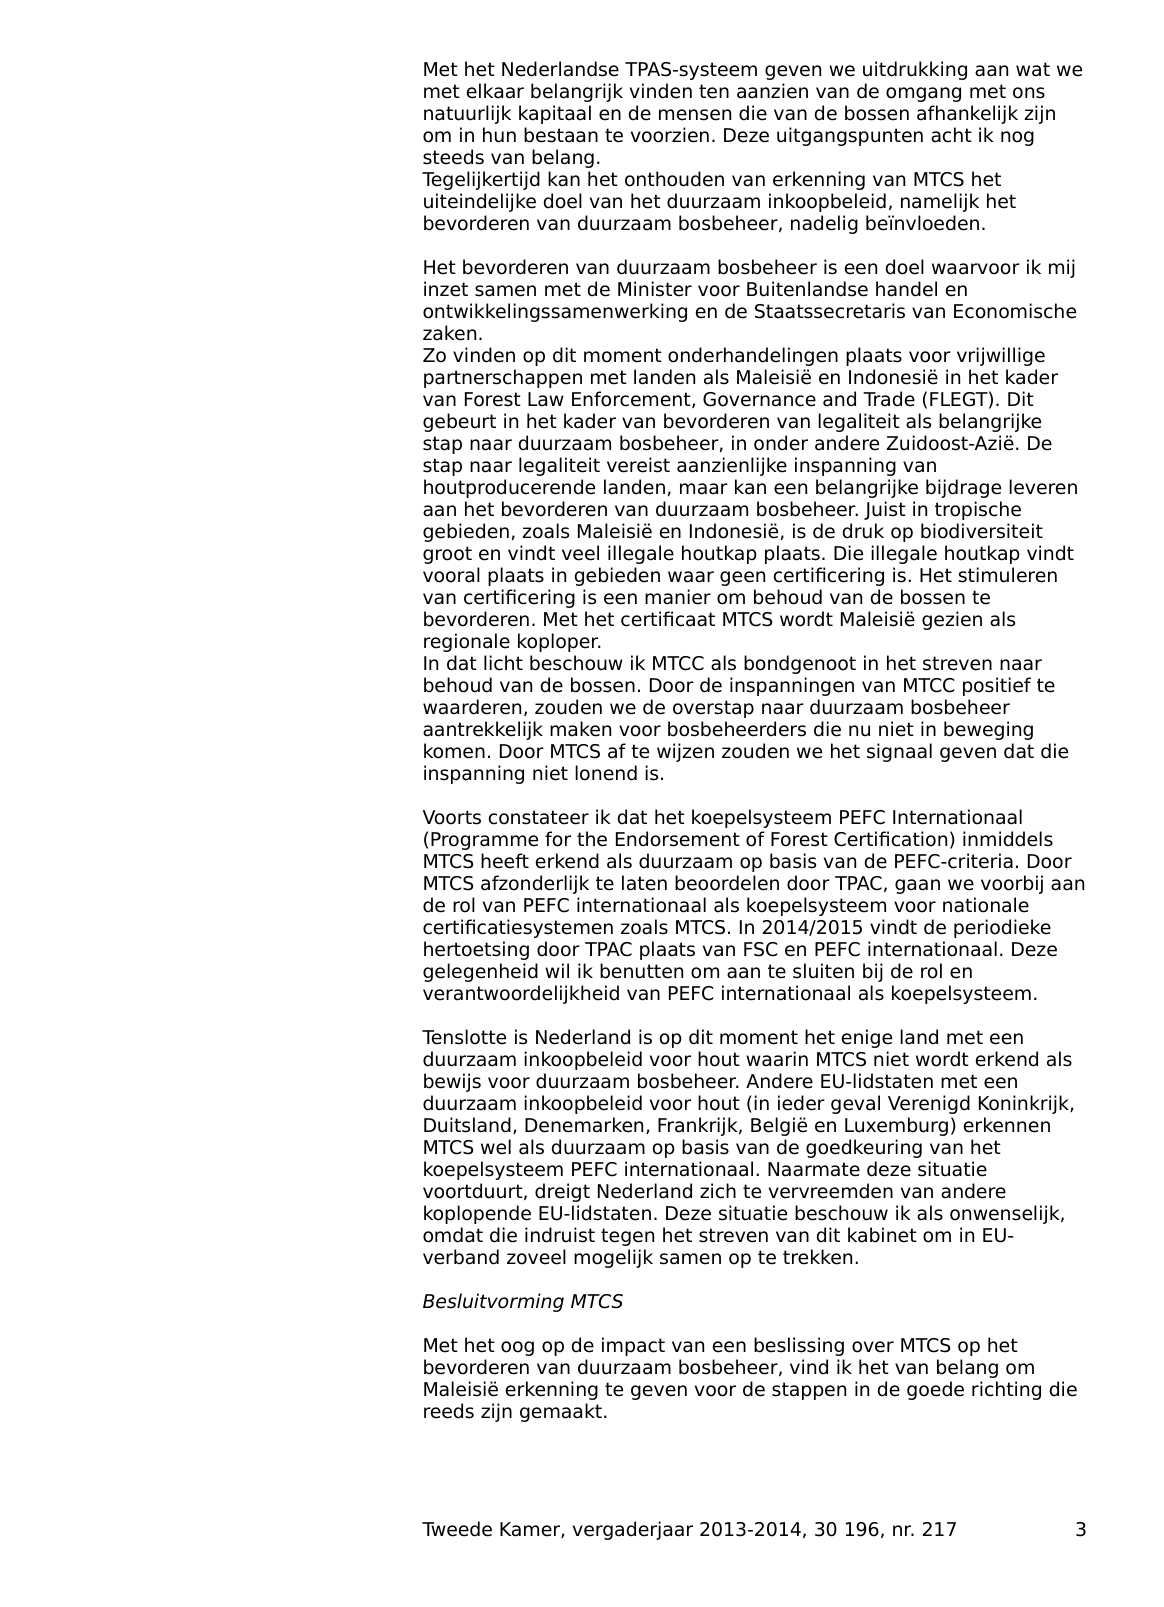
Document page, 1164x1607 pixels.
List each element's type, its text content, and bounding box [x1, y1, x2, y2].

text Met het oog op de impact van een beslissing over MTCS op het bevorderen van duurzaam bosbeheer, vind ik het van belang om Maleisië erkenning te geven voor de stappen in de goede richting die reeds zijn gemaakt. [422, 1335, 1087, 1423]
text In dat licht beschouw ik MTCC als bondgenoot in het streven naar behoud van de bossen. Door de inspanningen van MTCC positief te waarderen, zouden we de overstap naar duurzaam bosbeheer aantrekkelijk maken voor bosbeheerders die nu niet in beweging komen. Door MTCS af te wijzen zouden we het signaal geven dat die inspanning niet lonend is. [422, 653, 1087, 784]
text Tegelijkertijd kan het onthouden van erkenning van MTCS het uiteindelijke doel van het duurzaam inkoopbeleid, namelijk het bevorderen van duurzaam bosbeheer, nadelig beïnvloeden. [422, 169, 1087, 235]
text Het bevorderen van duurzaam bosbeheer is een doel waarvoor ik mij inzet samen met de Minister voor Buitenlandse handel en ontwikkelingssamenwerking en de Staatssecretaris van Economische zaken. [422, 257, 1087, 345]
text Zo vinden op dit moment onderhandelingen plaats voor vrijwillige partnerschappen met landen als Maleisië en Indonesië in het kader van Forest Law Enforcement, Governance and Trade (FLEGT). Dit gebeurt in het kader van bevorderen van legaliteit als belangrijke stap naar duurzaam bosbeheer, in onder andere Zuidoost-Azië. De stap naar legaliteit vereist aanzienlijke inspanning van houtproducerende landen, maar kan een belangrijke bijdrage leveren aan het bevorderen van duurzaam bosbeheer. Juist in tropische gebieden, zoals Maleisië en Indonesië, is de druk op biodiversiteit groot en vindt veel illegale houtkap plaats. Die illegale houtkap vindt vooral plaats in gebieden waar geen certificering is. Het stimuleren van certificering is een manier om behoud van de bossen te bevorderen. Met het certificaat MTCS wordt Maleisië gezien als regionale koploper. [422, 345, 1087, 653]
text Tenslotte is Nederland is op dit moment het enige land met een duurzaam inkoopbeleid voor hout waarin MTCS niet wordt erkend als bewijs voor duurzaam bosbeheer. Andere EU-lidstaten met een duurzaam inkoopbeleid voor hout (in ieder geval Verenigd Koninkrijk, Duitsland, Denemarken, Frankrijk, België en Luxemburg) erkennen MTCS wel als duurzaam op basis van de goedkeuring van het koepelsysteem PEFC internationaal. Naarmate deze situatie voortduurt, dreigt Nederland zich te vervreemden van andere koplopende EU-lidstaten. Deze situatie beschouw ik als onwenselijk, omdat die indruist tegen het streven van dit kabinet om in EU-verband zoveel mogelijk samen op te trekken. [422, 1027, 1087, 1268]
text Met het Nederlandse TPAS-systeem geven we uitdrukking aan wat we met elkaar belangrijk vinden ten aanzien van de omgang met ons natuurlijk kapitaal en de mensen die van de bossen afhankelijk zijn om in hun bestaan te voorzien. Deze uitgangspunten acht ik nog steeds van belang. [422, 59, 1087, 169]
text Voorts constateer ik dat het koepelsysteem PEFC Internationaal (Programme for the Endorsement of Forest Certification) inmiddels MTCS heeft erkend als duurzaam op basis van de PEFC-criteria. Door MTCS afzonderlijk te laten beoordelen door TPAC, gaan we voorbij aan de rol van PEFC internationaal als koepelsysteem voor nationale certificatiesystemen zoals MTCS. In 2014/2015 vindt de periodieke hertoetsing door TPAC plaats van FSC en PEFC internationaal. Deze gelegenheid wil ik benutten om aan te sluiten bij de rol en verantwoordelijkheid van PEFC internationaal als koepelsysteem. [422, 807, 1087, 1004]
subtitle Besluitvorming MTCS [422, 1291, 1087, 1313]
